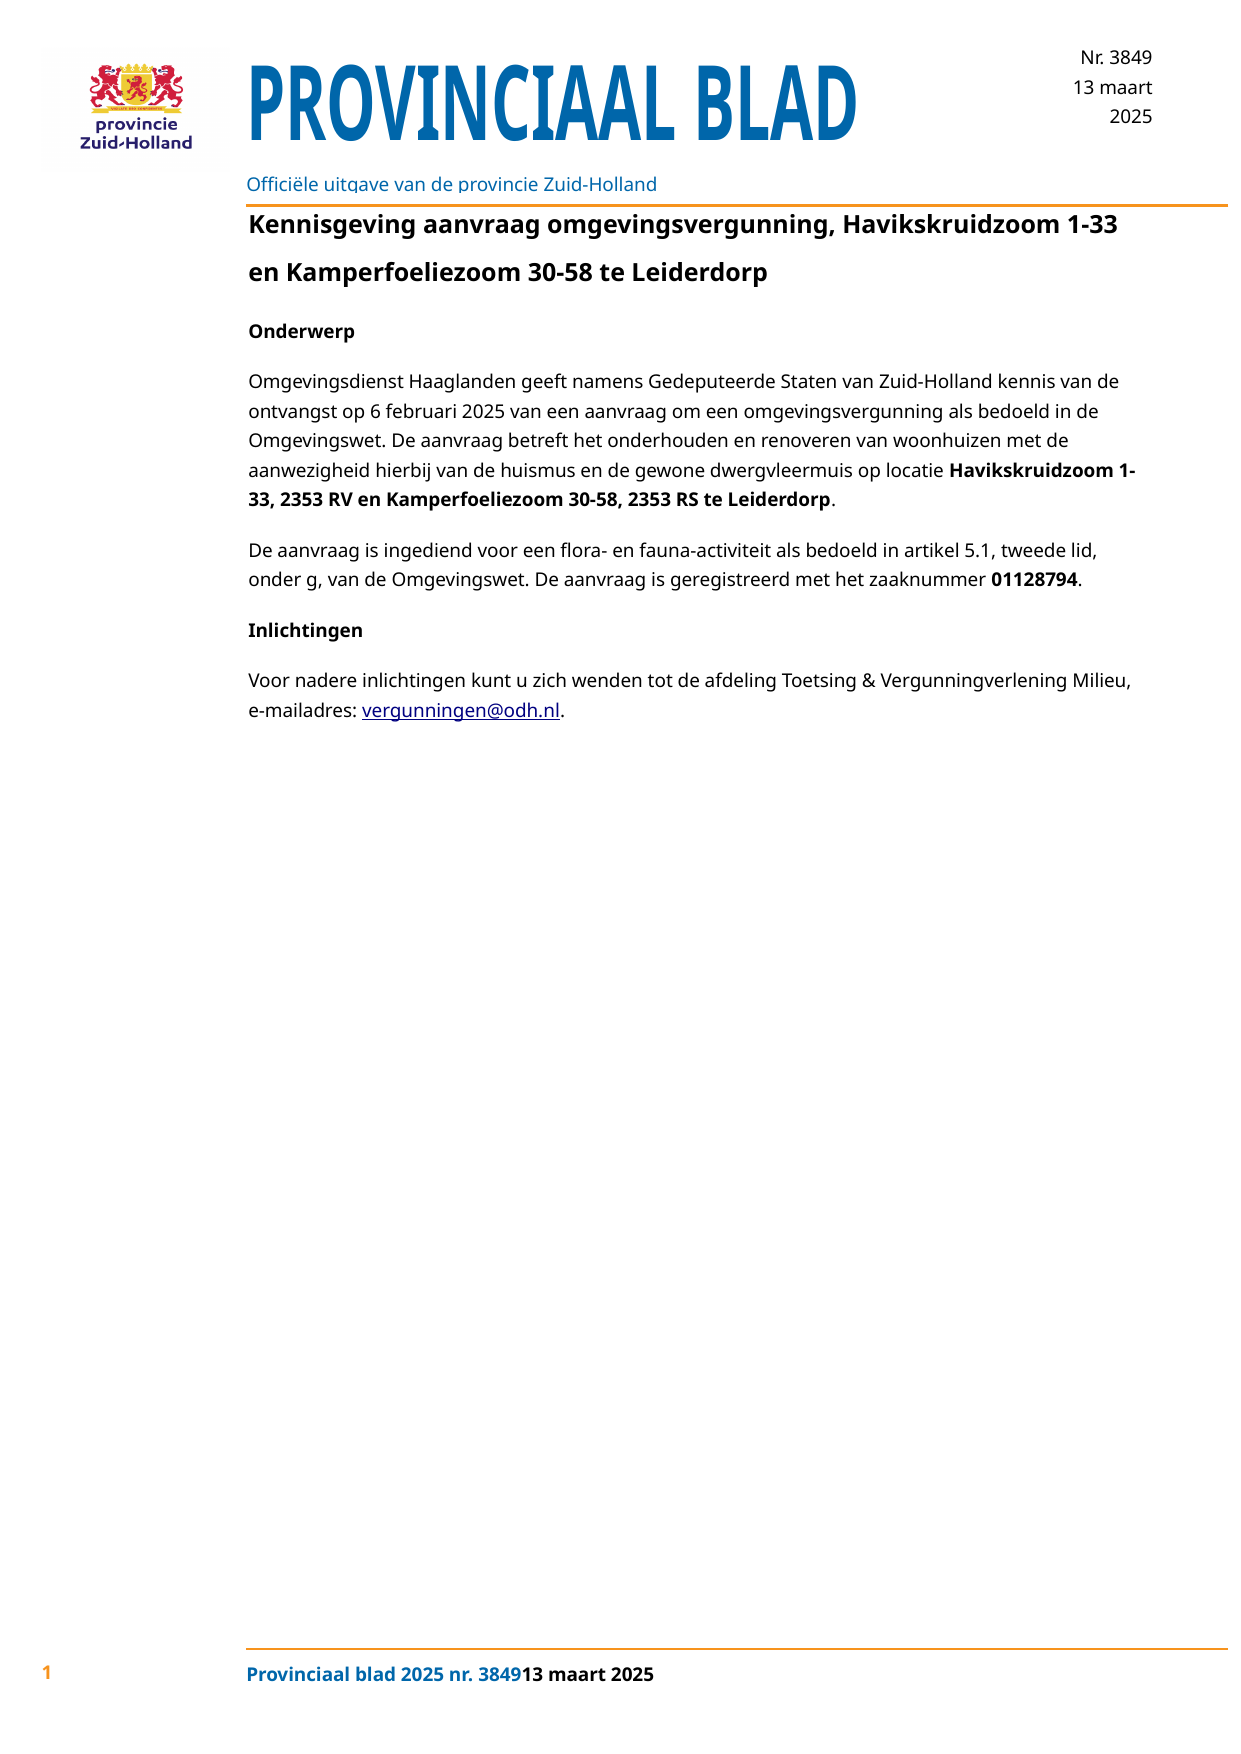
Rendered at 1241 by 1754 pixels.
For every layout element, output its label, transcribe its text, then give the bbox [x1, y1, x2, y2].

text Omgevingsdienst Haaglanden geeft namens Gedeputeerde Staten van Zuid-Holland kennis van de ontvangst op 6 februari 2025 van een aanvraag om een omgevingsvergunning als bedoeld in de Omgevingswet. De aanvraag betreft het onderhouden en renoveren van woonhuizen met de aanwezigheid hierbij van de huismus en de gewone dwergvleermuis op locatie Havikskruidzoom 1-33, 2353 RV en Kamperfoeliezoom 30-58, 2353 RS te Leiderdorp. [248, 368, 1152, 512]
text Inlichtingen [248, 617, 1152, 643]
picture [41, 47, 231, 172]
text Voor nadere inlichtingen kunt u zich wenden tot de afdeling Toetsing & Vergunningverlening Milieu, e-mailadres: vergunningen@odh.nl. [248, 667, 1152, 723]
text Kennisgeving aanvraag omgevingsvergunning, Havikskruidzoom 1-33 en Kamperfoeliezoom 30-58 te Leiderdorp [248, 207, 1152, 288]
text De aanvraag is ingediend voor een flora- en fauna-activiteit als bedoeld in artikel 5.1, tweede lid, onder g, van de Omgevingswet. De aanvraag is geregistreerd met het zaaknummer 01128794. [248, 537, 1152, 592]
text Onderwerp [248, 318, 1152, 344]
